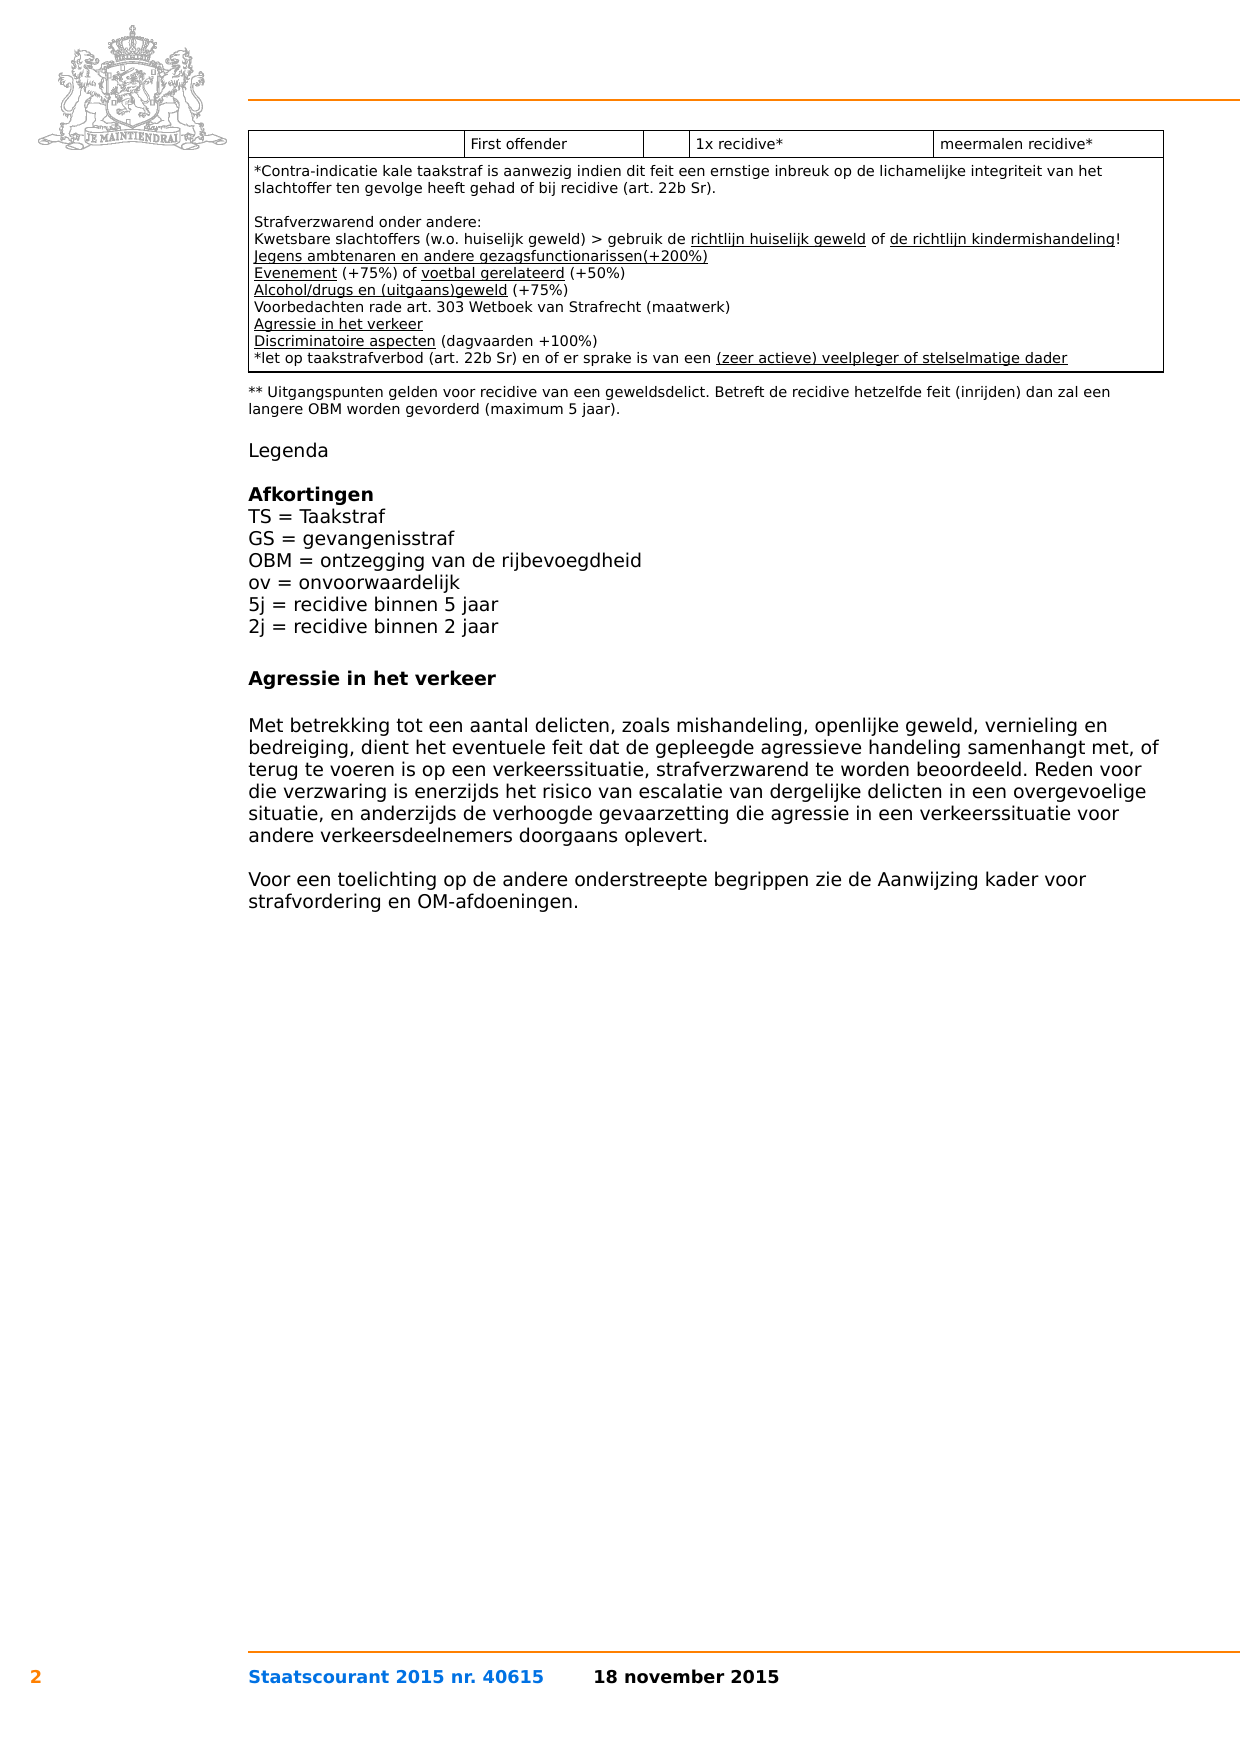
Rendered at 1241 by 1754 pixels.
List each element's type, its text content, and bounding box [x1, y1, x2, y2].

text Legenda [248, 440, 1163, 462]
text 2j = recidive binnen 2 jaar [248, 616, 1163, 638]
table_cell Strafverzwarend onder andere: Kwetsbare slachtoffers (w.o. huiselijk geweld) > gebruik de richtlijn huiselijk geweld of de richtlijn kindermishandeling! Jegens ambtenaren en andere gezagsfunctionarissen(+200%) Evenement (+75%) of voetbal gerelateerd (+50%) Alcohol/drugs en (uitgaans)geweld (+75%) Voorbedachten rade art. 303 Wetboek van Strafrecht (maatwerk) Agressie in het verkeer Discriminatoire aspecten (dagvaarden +100%) *let op taakstrafverbod (art. 22b Sr) en of er sprake is van een (zeer actieve) veelpleger of stelselmatige dader [249, 214, 1163, 371]
table_header [249, 131, 464, 157]
text GS = gevangenisstraf [248, 528, 1163, 550]
text OBM = ontzegging van de rijbevoegdheid [248, 550, 1163, 572]
picture [38, 25, 227, 150]
text Met betrekking tot een aantal delicten, zoals mishandeling, openlijke geweld, vernieling en bedreiging, dient het eventuele feit dat de gepleegde agressieve handeling samenhangt met, of terug te voeren is op een verkeerssituatie, strafverzwarend te worden beoordeeld. Reden voor die verzwaring is enerzijds het risico van escalatie van dergelijke delicten in een overgevoelige situatie, en anderzijds de verhoogde gevaarzetting die agressie in een verkeerssituatie voor andere verkeersdeelnemers doorgaans oplevert. [248, 715, 1163, 847]
text ov = onvoorwaardelijk [248, 572, 1163, 594]
table_cell *Contra-indicatie kale taakstraf is aanwezig indien dit feit een ernstige inbreuk op de lichamelijke integriteit van het slachtoffer ten gevolge heeft gehad of bij recidive (art. 22b Sr). [249, 158, 1163, 197]
text 5j = recidive binnen 5 jaar [248, 594, 1163, 616]
text TS = Taakstraf [248, 506, 1163, 528]
subtitle Agressie in het verkeer [248, 668, 1163, 690]
table_header 1x recidive* [690, 131, 933, 157]
table_header First offender [465, 131, 643, 157]
table_cell ** Uitgangspunten gelden voor recidive van een geweldsdelict. Betreft de recidive hetzelfde feit (inrijden) dan zal een langere OBM worden gevorderd (maximum 5 jaar). [248, 373, 1163, 418]
table_cell [249, 197, 1163, 214]
table_header [644, 131, 689, 157]
text Voor een toelichting op de andere onderstreepte begrippen zie de Aanwijzing kader voor strafvordering en OM-afdoeningen. [248, 868, 1163, 912]
text Afkortingen [248, 484, 1163, 506]
table_header meermalen recidive* [934, 131, 1163, 157]
